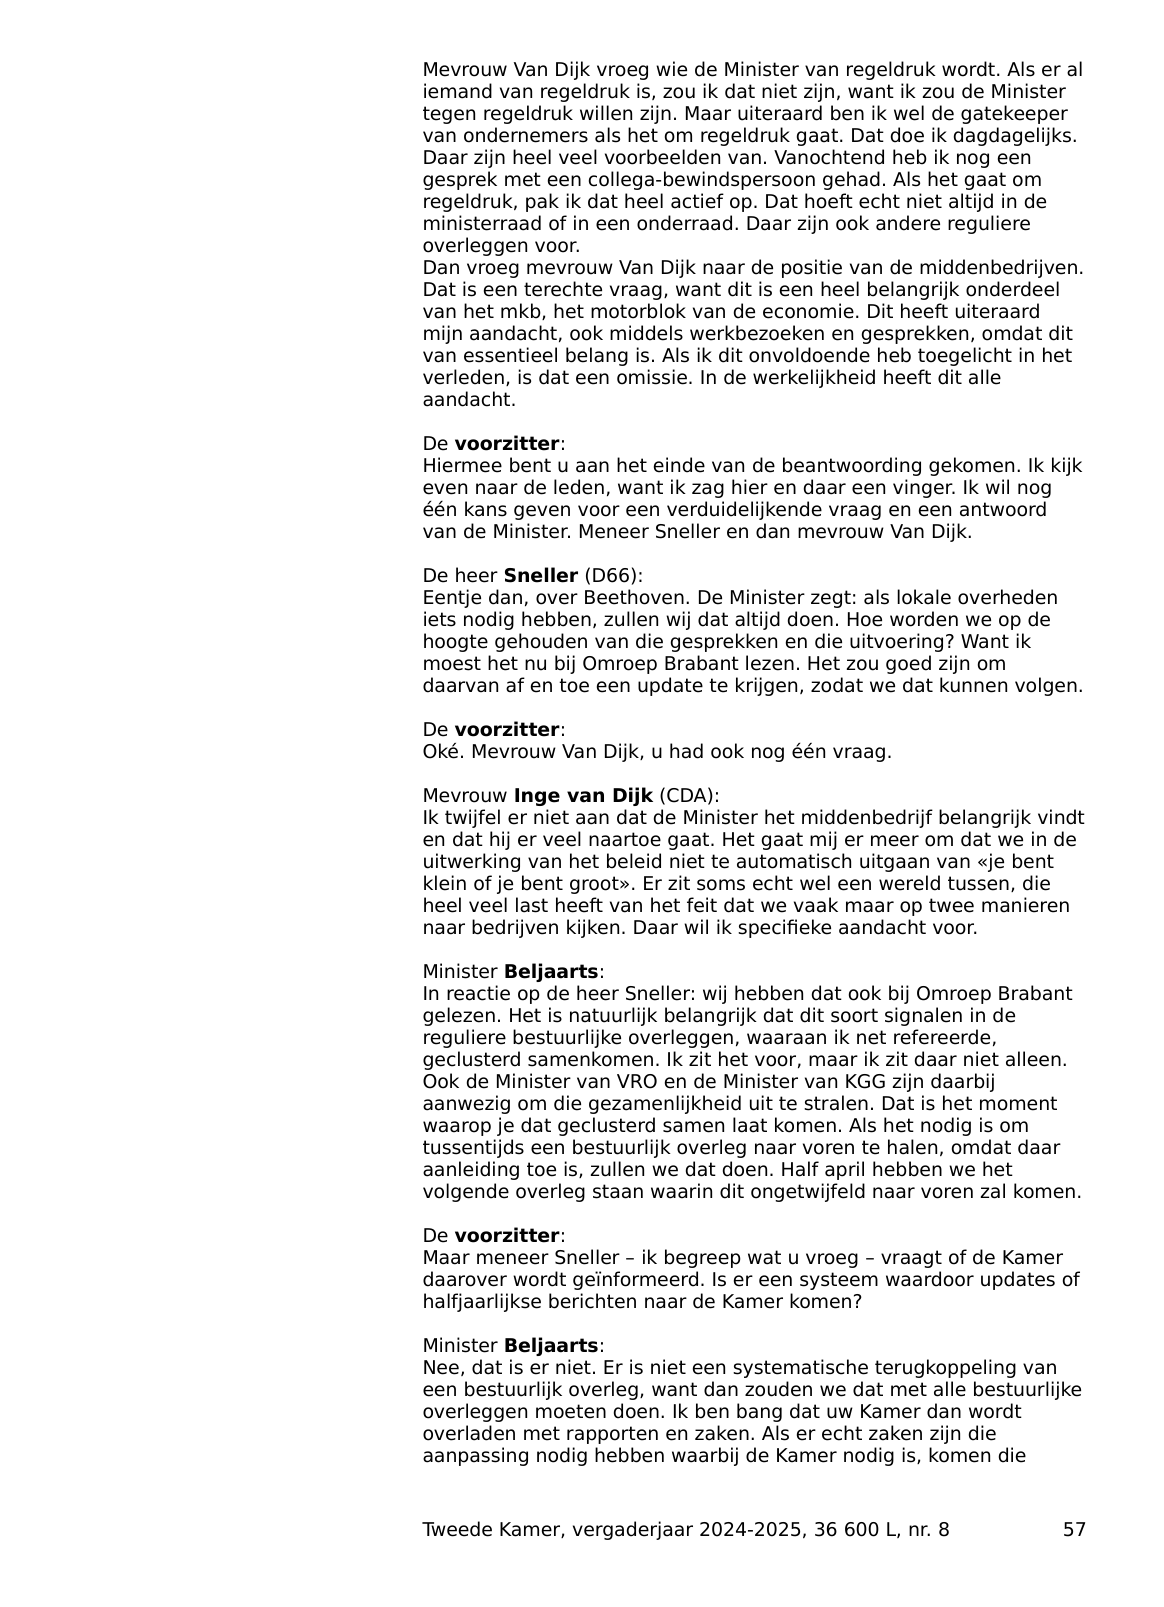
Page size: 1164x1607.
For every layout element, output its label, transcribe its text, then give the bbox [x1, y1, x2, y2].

text Dan vroeg mevrouw Van Dijk naar de positie van de middenbedrijven. Dat is een terechte vraag, want dit is een heel belangrijk onderdeel van het mkb, het motorblok van de economie. Dit heeft uiteraard mijn aandacht, ook middels werkbezoeken en gesprekken, omdat dit van essentieel belang is. Als ik dit onvoldoende heb toegelicht in het verleden, is dat een omissie. In de werkelijkheid heeft dit alle aandacht. [422, 257, 1087, 411]
text Minister Beljaarts: [422, 961, 1087, 983]
text Hiermee bent u aan het einde van de beantwoording gekomen. Ik kijk even naar de leden, want ik zag hier en daar een vinger. Ik wil nog één kans geven voor een verduidelijkende vraag en een antwoord van de Minister. Meneer Sneller en dan mevrouw Van Dijk. [422, 455, 1087, 543]
text In reactie op de heer Sneller: wij hebben dat ook bij Omroep Brabant gelezen. Het is natuurlijk belangrijk dat dit soort signalen in de reguliere bestuurlijke overleggen, waaraan ik net refereerde, geclusterd samenkomen. Ik zit het voor, maar ik zit daar niet alleen. Ook de Minister van VRO en de Minister van KGG zijn daarbij aanwezig om die gezamenlijkheid uit te stralen. Dat is het moment waarop je dat geclusterd samen laat komen. Als het nodig is om tussentijds een bestuurlijk overleg naar voren te halen, omdat daar aanleiding toe is, zullen we dat doen. Half april hebben we het volgende overleg staan waarin dit ongetwijfeld naar voren zal komen. [422, 983, 1087, 1203]
text De voorzitter: [422, 719, 1087, 741]
text Oké. Mevrouw Van Dijk, u had ook nog één vraag. [422, 741, 1087, 763]
text Eentje dan, over Beethoven. De Minister zegt: als lokale overheden iets nodig hebben, zullen wij dat altijd doen. Hoe worden we op de hoogte gehouden van die gesprekken en die uitvoering? Want ik moest het nu bij Omroep Brabant lezen. Het zou goed zijn om daarvan af en toe een update te krijgen, zodat we dat kunnen volgen. [422, 587, 1087, 697]
text Mevrouw Inge van Dijk (CDA): [422, 785, 1087, 807]
text Mevrouw Van Dijk vroeg wie de Minister van regeldruk wordt. Als er al iemand van regeldruk is, zou ik dat niet zijn, want ik zou de Minister tegen regeldruk willen zijn. Maar uiteraard ben ik wel de gatekeeper van ondernemers als het om regeldruk gaat. Dat doe ik dagdagelijks. Daar zijn heel veel voorbeelden van. Vanochtend heb ik nog een gesprek met een collega-bewindspersoon gehad. Als het gaat om regeldruk, pak ik dat heel actief op. Dat hoeft echt niet altijd in de ministerraad of in een onderraad. Daar zijn ook andere reguliere overleggen voor. [422, 59, 1087, 257]
text De voorzitter: [422, 433, 1087, 455]
text Ik twijfel er niet aan dat de Minister het middenbedrijf belangrijk vindt en dat hij er veel naartoe gaat. Het gaat mij er meer om dat we in de uitwerking van het beleid niet te automatisch uitgaan van «je bent klein of je bent groot». Er zit soms echt wel een wereld tussen, die heel veel last heeft van het feit dat we vaak maar op twee manieren naar bedrijven kijken. Daar wil ik specifieke aandacht voor. [422, 807, 1087, 939]
text Minister Beljaarts: [422, 1335, 1087, 1357]
text Nee, dat is er niet. Er is niet een systematische terugkoppeling van een bestuurlijk overleg, want dan zouden we dat met alle bestuurlijke overleggen moeten doen. Ik ben bang dat uw Kamer dan wordt overladen met rapporten en zaken. Als er echt zaken zijn die aanpassing nodig hebben waarbij de Kamer nodig is, komen die [422, 1357, 1087, 1467]
text De voorzitter: [422, 1225, 1087, 1247]
text De heer Sneller (D66): [422, 565, 1087, 587]
text Maar meneer Sneller – ik begreep wat u vroeg – vraagt of de Kamer daarover wordt geïnformeerd. Is er een systeem waardoor updates of halfjaarlijkse berichten naar de Kamer komen? [422, 1247, 1087, 1313]
